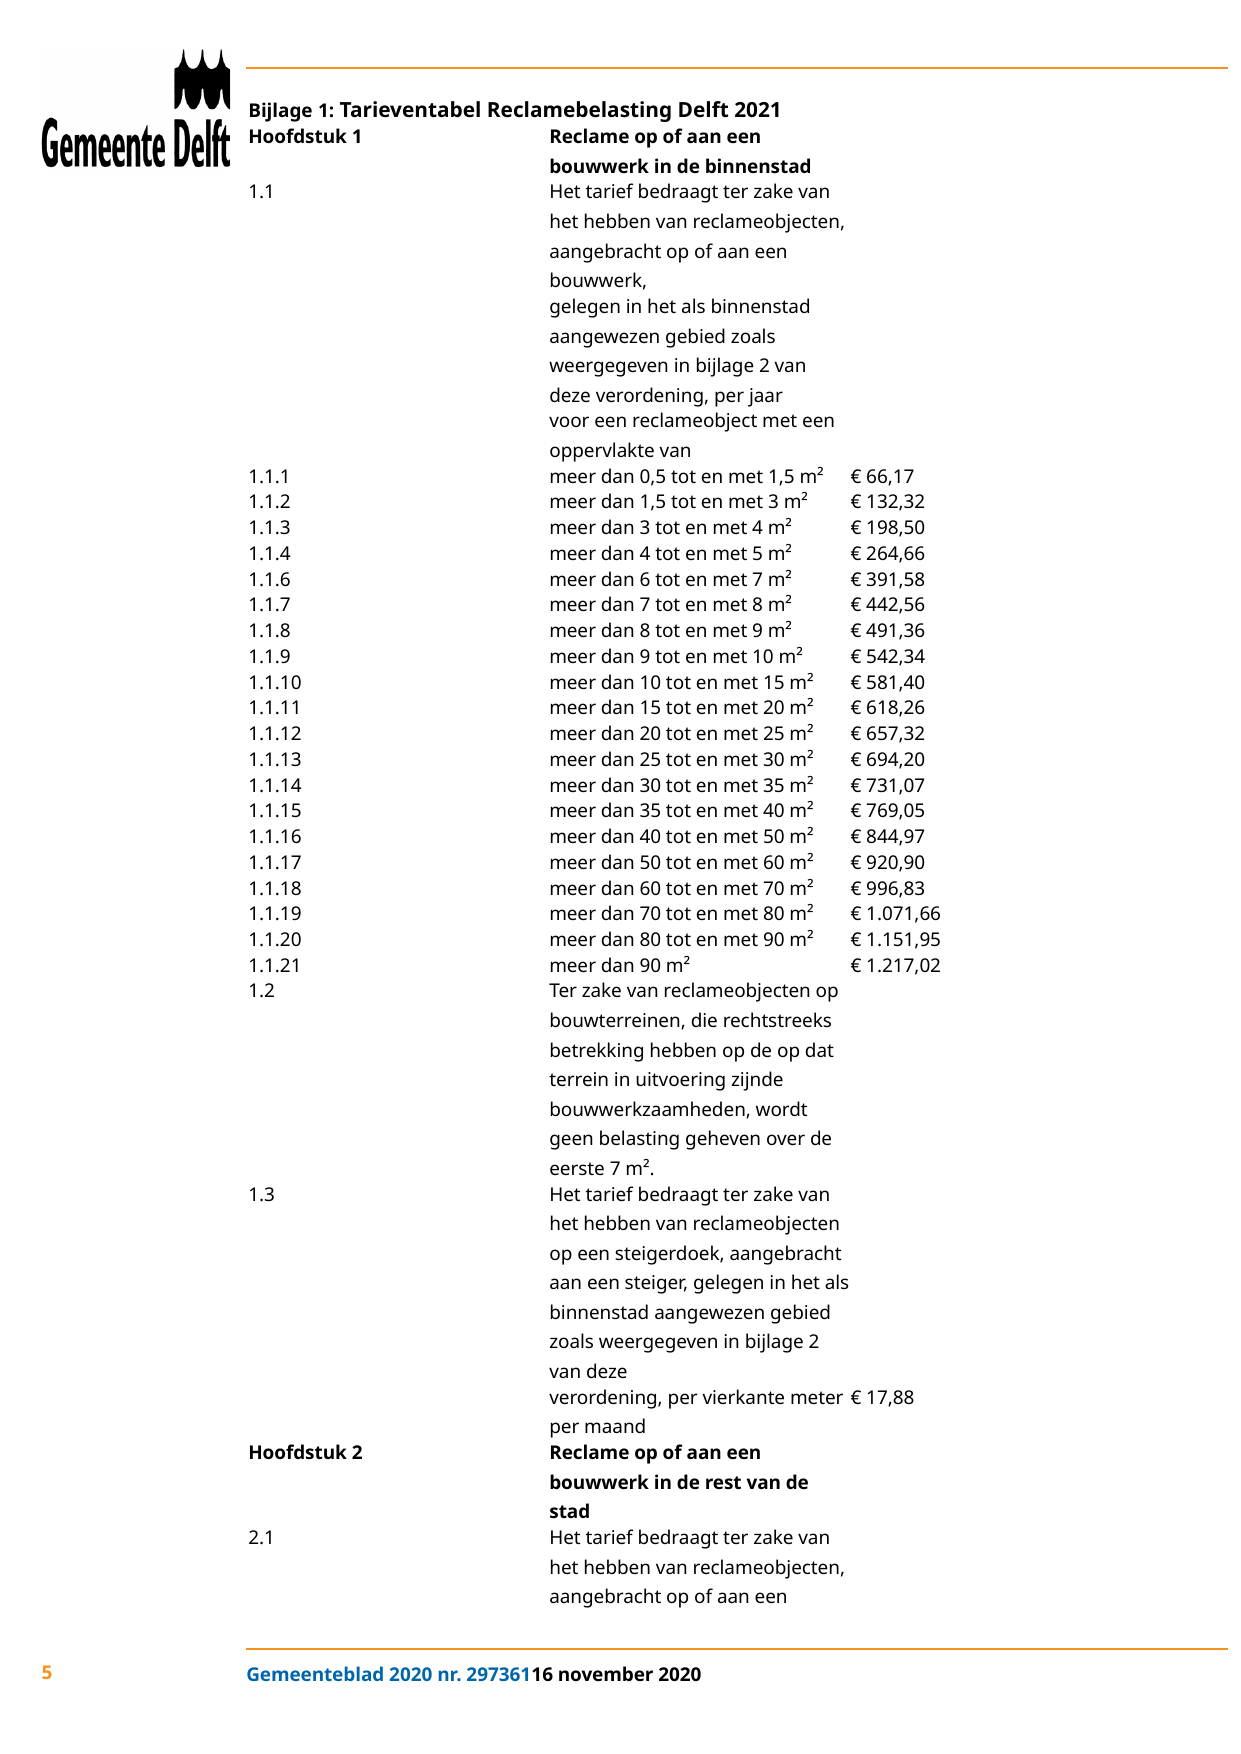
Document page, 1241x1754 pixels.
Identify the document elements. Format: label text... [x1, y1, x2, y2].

table_cell € 17,88 [850, 1384, 1152, 1439]
table_cell € 618,26 [850, 695, 1152, 720]
table_cell 1.1.8 [248, 618, 549, 643]
table_cell € 198,50 [850, 515, 1152, 540]
table_cell € 844,97 [850, 823, 1152, 849]
table_cell 1.1.14 [248, 772, 549, 797]
table_cell meer dan 15 tot en met 20 m² [549, 695, 850, 720]
table_cell € 657,32 [850, 720, 1152, 746]
table_cell Hoofdstuk 2 [248, 1439, 549, 1524]
table_cell € 694,20 [850, 746, 1152, 772]
table_cell € 1.217,02 [850, 952, 1152, 978]
table_cell 1.1.4 [248, 540, 549, 566]
table_header Hoofdstuk 1 [248, 124, 549, 179]
table_cell 1.1 [248, 179, 549, 463]
table_header [850, 124, 1152, 179]
table_cell 1.3 [248, 1181, 549, 1439]
table_cell meer dan 30 tot en met 35 m² [549, 772, 850, 797]
table_cell 1.1.21 [248, 952, 549, 978]
table_cell 1.1.7 [248, 592, 549, 617]
table_cell 1.1.18 [248, 875, 549, 900]
table_cell Het tarief bedraagt ter zake van het hebben van reclameobjecten, aangebracht op of aan een bouwwerk, [549, 179, 850, 293]
table_cell meer dan 10 tot en met 15 m² [549, 669, 850, 694]
table_cell meer dan 40 tot en met 50 m² [549, 823, 850, 849]
table_cell meer dan 7 tot en met 8 m² [549, 592, 850, 617]
table_cell Het tarief bedraagt ter zake van het hebben van reclameobjecten, aangebracht op of aan een [549, 1524, 850, 1609]
table_cell meer dan 9 tot en met 10 m² [549, 643, 850, 669]
table_cell meer dan 6 tot en met 7 m² [549, 566, 850, 592]
table_cell Het tarief bedraagt ter zake van het hebben van reclameobjecten op een steigerdoek, aangebracht aan een steiger, gelegen in het als binnenstad aangewezen gebied zoals weergegeven in bijlage 2 van deze [549, 1181, 850, 1384]
table_cell € 1.151,95 [850, 926, 1152, 952]
table_cell meer dan 90 m² [549, 952, 850, 978]
table_cell 1.1.16 [248, 823, 549, 849]
table_cell meer dan 70 tot en met 80 m² [549, 900, 850, 926]
table_cell meer dan 0,5 tot en met 1,5 m² [549, 463, 850, 489]
table_cell [850, 179, 1152, 463]
table_cell € 581,40 [850, 669, 1152, 694]
table_cell [850, 1439, 1152, 1524]
table_cell € 391,58 [850, 566, 1152, 592]
table_cell 1.1.12 [248, 720, 549, 746]
table_cell meer dan 8 tot en met 9 m² [549, 618, 850, 643]
table_cell 1.2 [248, 978, 549, 1181]
table_cell meer dan 25 tot en met 30 m² [549, 746, 850, 772]
text Bijlage 1: Tarieventabel Reclamebelasting Delft 2021 [248, 95, 1152, 123]
table_cell € 769,05 [850, 798, 1152, 823]
table_cell meer dan 20 tot en met 25 m² [549, 720, 850, 746]
table_cell € 1.071,66 [850, 900, 1152, 926]
table_cell € 542,34 [850, 643, 1152, 669]
table_header Reclame op of aan een bouwwerk in de binnenstad [549, 124, 850, 179]
table_cell 1.1.10 [248, 669, 549, 694]
table_cell € 920,90 [850, 849, 1152, 875]
table_cell Reclame op of aan een bouwwerk in de rest van de stad [549, 1439, 850, 1524]
table_cell gelegen in het als binnenstad aangewezen gebied zoals weergegeven in bijlage 2 van deze verordening, per jaar [549, 293, 850, 408]
table_cell meer dan 4 tot en met 5 m² [549, 540, 850, 566]
table_cell [850, 1524, 1152, 1609]
table_cell 1.1.2 [248, 489, 549, 514]
table_cell € 264,66 [850, 540, 1152, 566]
table_cell 1.1.6 [248, 566, 549, 592]
table_cell € 132,32 [850, 489, 1152, 514]
table_cell € 66,17 [850, 463, 1152, 489]
table_cell meer dan 60 tot en met 70 m² [549, 875, 850, 900]
table_cell 1.1.20 [248, 926, 549, 952]
table_cell meer dan 1,5 tot en met 3 m² [549, 489, 850, 514]
table_cell € 731,07 [850, 772, 1152, 797]
table_cell meer dan 3 tot en met 4 m² [549, 515, 850, 540]
table_cell 1.1.13 [248, 746, 549, 772]
table_cell 1.1.9 [248, 643, 549, 669]
table_cell 1.1.11 [248, 695, 549, 720]
table_cell € 996,83 [850, 875, 1152, 900]
table_cell verordening, per vierkante meter per maand [549, 1384, 850, 1439]
table_cell 1.1.19 [248, 900, 549, 926]
table_cell meer dan 35 tot en met 40 m² [549, 798, 850, 823]
picture [41, 47, 231, 172]
table_cell 1.1.15 [248, 798, 549, 823]
table_cell voor een reclameobject met een oppervlakte van [549, 408, 850, 463]
table_cell 2.1 [248, 1524, 549, 1609]
table_cell meer dan 50 tot en met 60 m² [549, 849, 850, 875]
table_cell Ter zake van reclameobjecten op bouwterreinen, die rechtstreeks betrekking hebben op de op dat terrein in uitvoering zijnde bouwwerkzaamheden, wordt geen belasting geheven over de eerste 7 m². [549, 978, 850, 1181]
table_cell € 442,56 [850, 592, 1152, 617]
table_cell meer dan 80 tot en met 90 m² [549, 926, 850, 952]
table_cell [850, 978, 1152, 1181]
table_cell 1.1.1 [248, 463, 549, 489]
table_cell [850, 1181, 1152, 1384]
table_cell 1.1.17 [248, 849, 549, 875]
table_cell € 491,36 [850, 618, 1152, 643]
table_cell 1.1.3 [248, 515, 549, 540]
